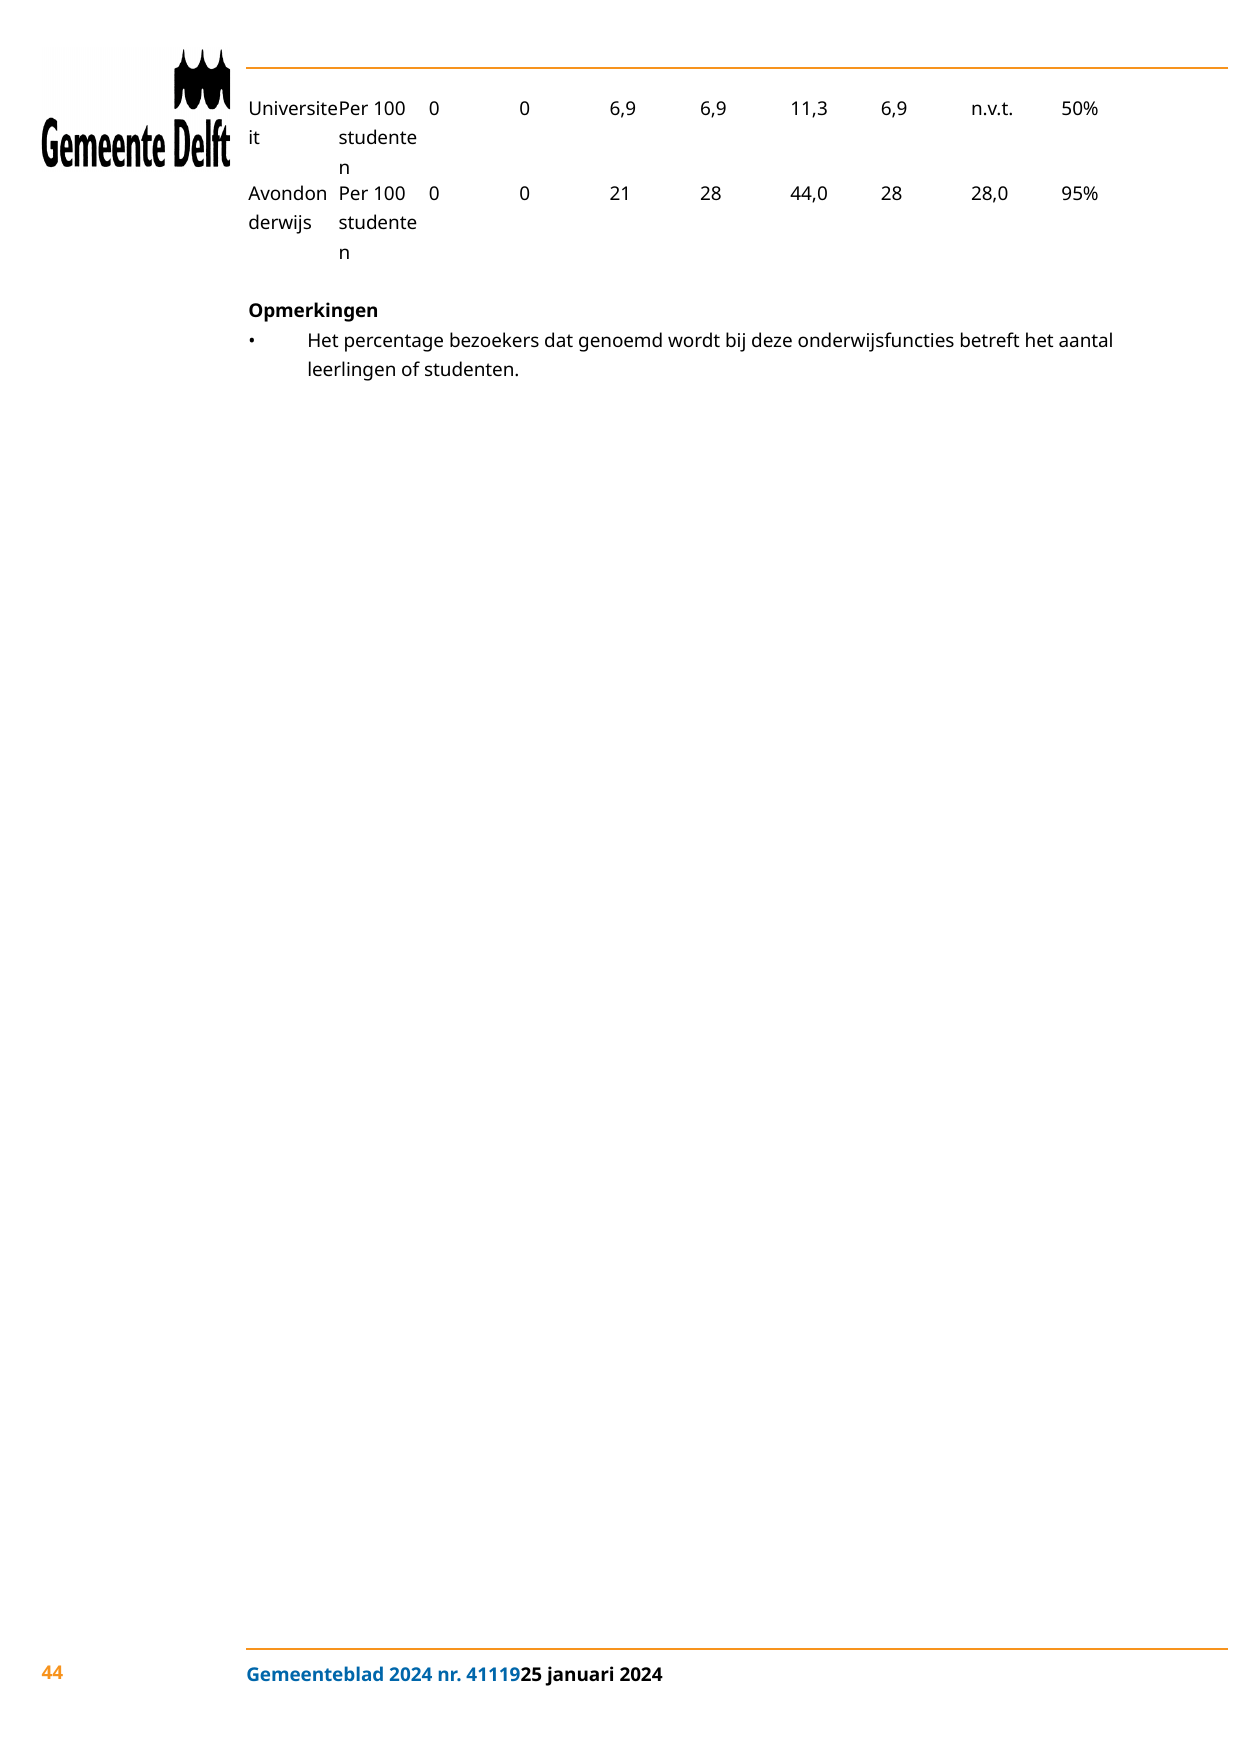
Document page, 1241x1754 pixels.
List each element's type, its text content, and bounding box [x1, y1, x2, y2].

table_cell Avondonderwijs [248, 180, 338, 264]
table_cell 6,9 [700, 95, 790, 180]
table_cell 95% [1061, 180, 1152, 264]
list Het percentage bezoekers dat genoemd wordt bij deze onderwijsfuncties betreft het aantal leerlingen of studenten. [248, 327, 1152, 382]
table_cell 28,0 [971, 180, 1061, 264]
table_cell 6,9 [609, 95, 700, 180]
table_cell 44,0 [790, 180, 881, 264]
table_cell 6,9 [881, 95, 971, 180]
table_cell n.v.t. [971, 95, 1061, 180]
table_cell 28 [700, 180, 790, 264]
table_cell 11,3 [790, 95, 881, 180]
table_cell 0 [429, 180, 519, 264]
table_cell Per 100 studenten [338, 180, 429, 264]
table_cell 28 [881, 180, 971, 264]
picture [41, 47, 231, 172]
table_cell 21 [609, 180, 700, 264]
table_cell 0 [519, 95, 609, 180]
table_cell 50% [1061, 95, 1152, 180]
table_cell Universiteit [248, 95, 338, 180]
table_cell Per 100 studenten [338, 95, 429, 180]
text Opmerkingen [248, 297, 1152, 323]
table_cell 0 [429, 95, 519, 180]
table_cell 0 [519, 180, 609, 264]
